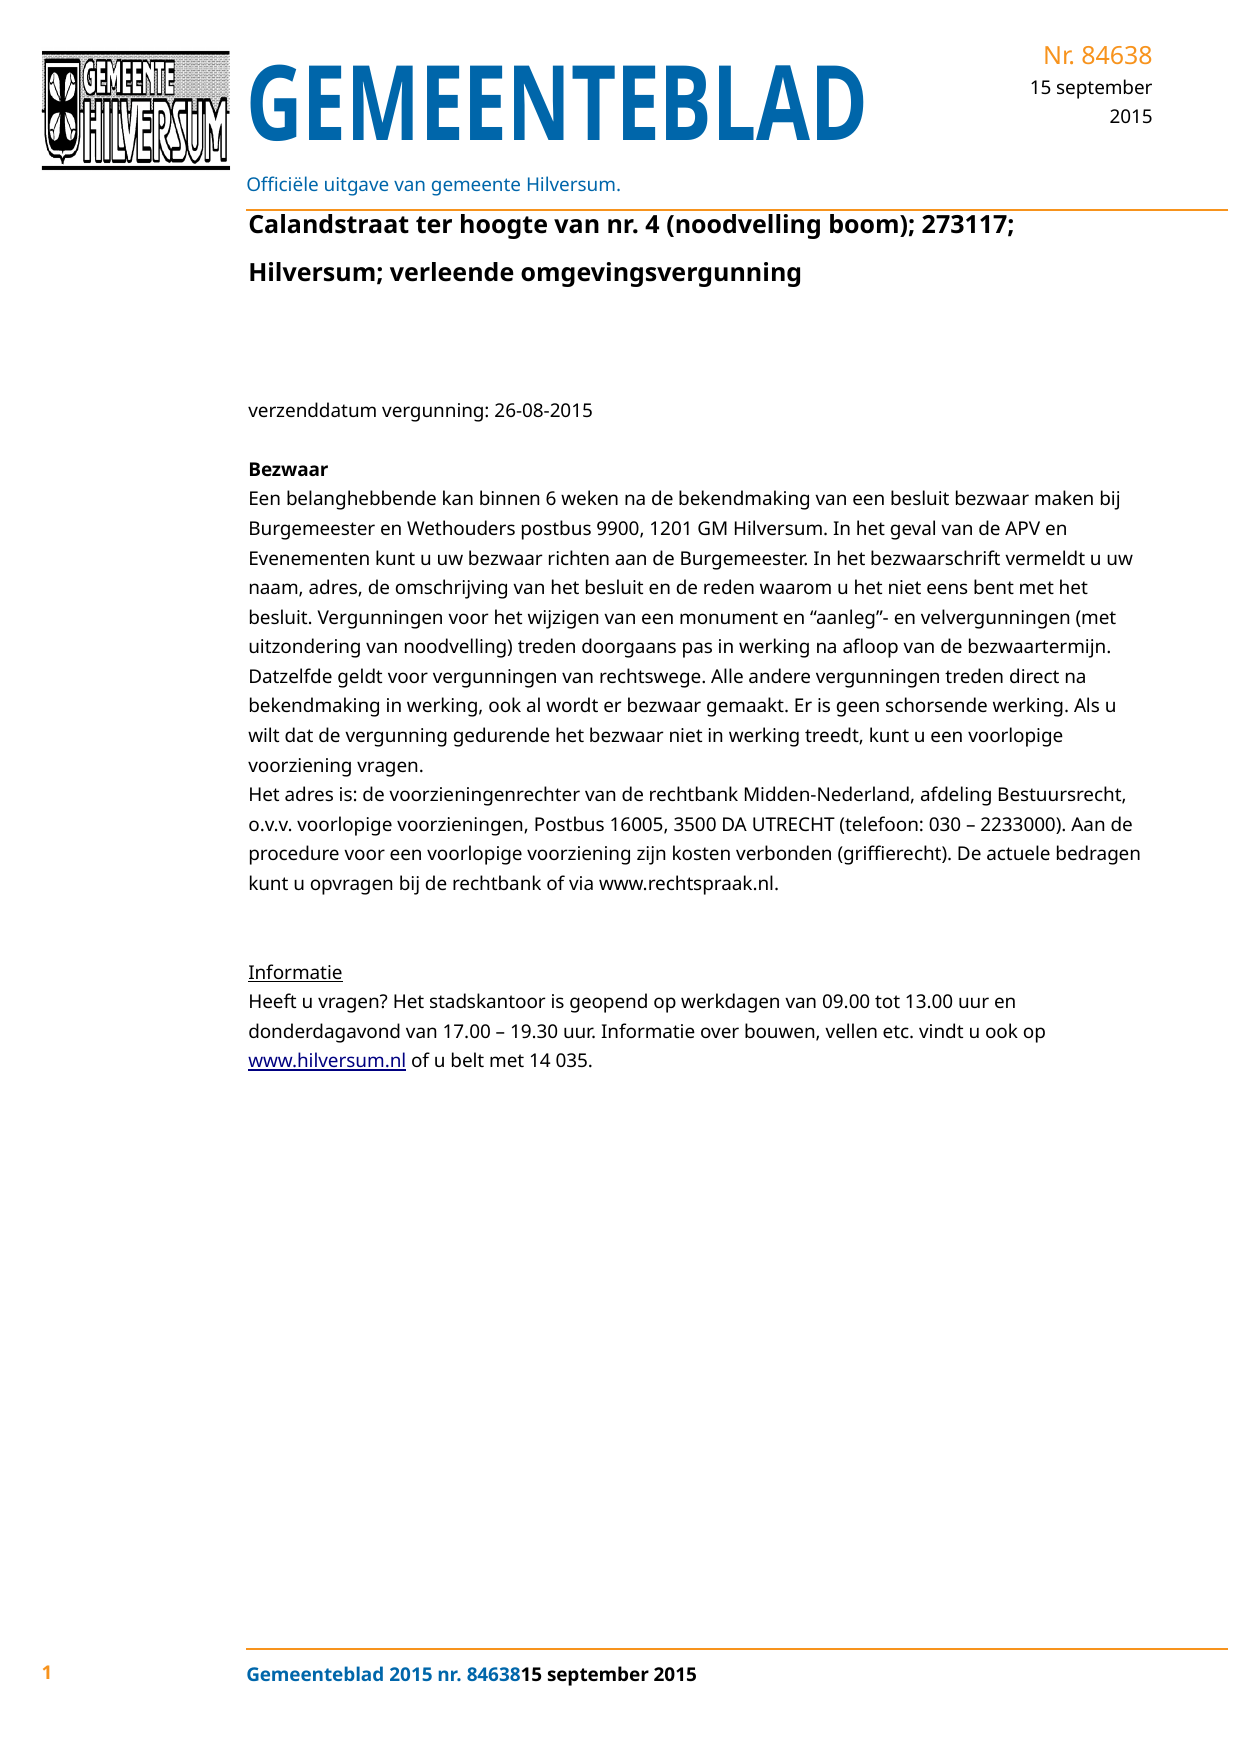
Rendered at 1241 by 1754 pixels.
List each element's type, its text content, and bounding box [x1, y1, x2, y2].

text Bezwaar [248, 456, 1152, 482]
text Heeft u vragen? Het stadskantoor is geopend op werkdagen van 09.00 tot 13.00 uur en donderdagavond van 17.00 – 19.30 uur. Informatie over bouwen, vellen etc. vindt u ook op www.hilversum.nl of u belt met 14 035. [248, 988, 1152, 1073]
text Het adres is: de voorzieningenrechter van de rechtbank Midden-Nederland, afdeling Bestuursrecht, o.v.v. voorlopige voorzieningen, Postbus 16005, 3500 DA UTRECHT (telefoon: 030 – 2233000). Aan de procedure voor een voorlopige voorziening zijn kosten verbonden (griffierecht). De actuele bedragen kunt u opvragen bij de rechtbank of via www.rechtspraak.nl. [248, 781, 1152, 896]
text Calandstraat ter hoogte van nr. 4 (noodvelling boom); 273117; Hilversum; verleende omgevingsvergunning [248, 211, 1152, 288]
text verzenddatum vergunning: 26-08-2015 [248, 397, 1152, 422]
text Informatie [248, 959, 1152, 984]
picture [41, 47, 231, 172]
text Een belanghebbende kan binnen 6 weken na de bekendmaking van een besluit bezwaar maken bij Burgemeester en Wethouders postbus 9900, 1201 GM Hilversum. In het geval van de APV en Evenementen kunt u uw bezwaar richten aan de Burgemeester. In het bezwaarschrift vermeldt u uw naam, adres, de omschrijving van het besluit en de reden waarom u het niet eens bent met het besluit. Vergunningen voor het wijzigen van een monument en “aanleg”- en velvergunningen (met uitzondering van noodvelling) treden doorgaans pas in werking na afloop van de bezwaartermijn. Datzelfde geldt voor vergunningen van rechtswege. Alle andere vergunningen treden direct na bekendmaking in werking, ook al wordt er bezwaar gemaakt. Er is geen schorsende werking. Als u wilt dat de vergunning gedurende het bezwaar niet in werking treedt, kunt u een voorlopige voorziening vragen. [248, 486, 1152, 777]
